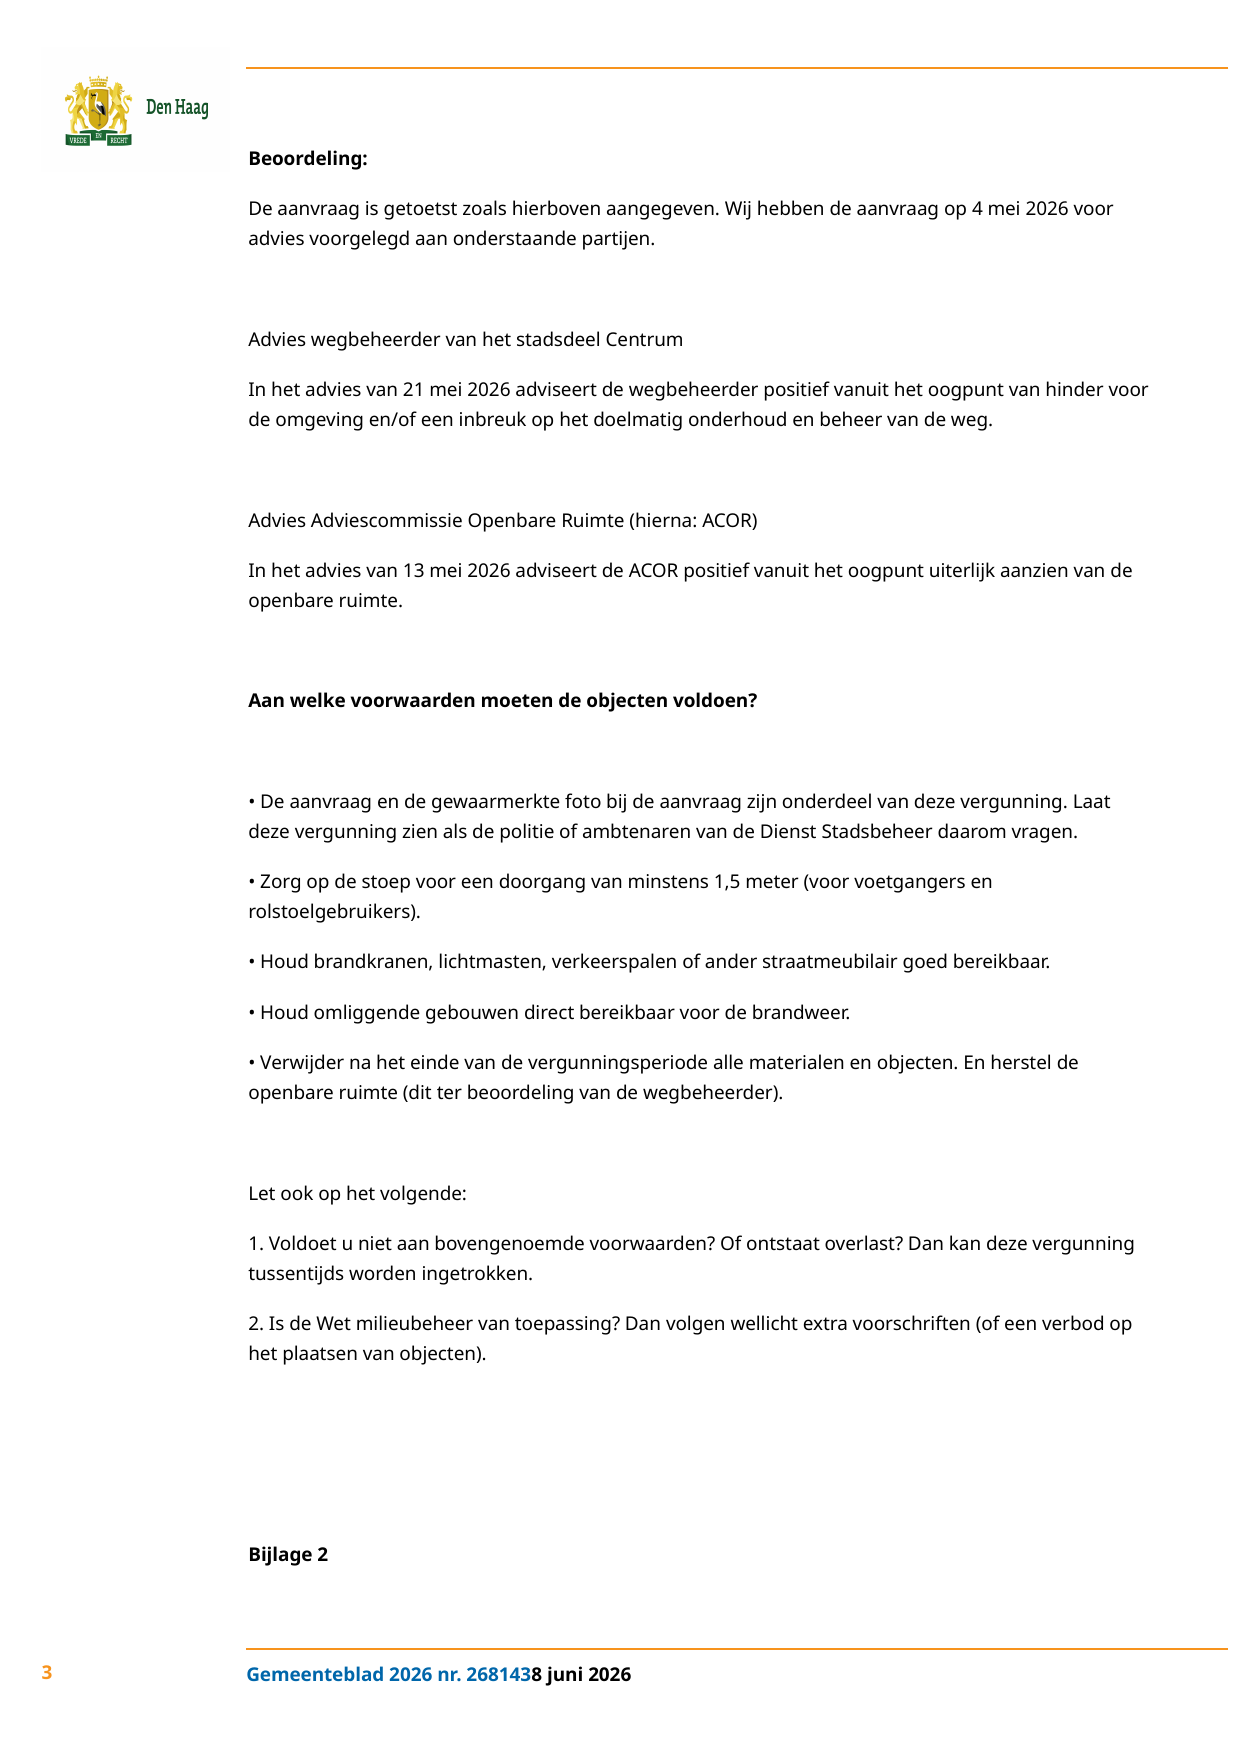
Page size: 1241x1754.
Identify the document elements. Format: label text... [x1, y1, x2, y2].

picture [41, 47, 231, 172]
text Advies wegbeheerder van het stadsdeel Centrum [248, 326, 1152, 352]
text 1. Voldoet u niet aan bovengenoemde voorwaarden? Of ontstaat overlast? Dan kan deze vergunning tussentijds worden ingetrokken. [248, 1230, 1152, 1286]
text De aanvraag is getoetst zoals hierboven aangegeven. Wij hebben de aanvraag op 4 mei 2026 voor advies voorgelegd aan onderstaande partijen. [248, 196, 1152, 251]
text • Houd omliggende gebouwen direct bereikbaar voor de brandweer. [248, 999, 1152, 1025]
text 2. Is de Wet milieubeheer van toepassing? Dan volgen wellicht extra voorschriften (of een verbod op het plaatsen van objecten). [248, 1310, 1152, 1366]
text • Houd brandkranen, lichtmasten, verkeerspalen of ander straatmeubilair goed bereikbaar. [248, 948, 1152, 974]
text • Verwijder na het einde van de vergunningsperiode alle materialen en objecten. En herstel de openbare ruimte (dit ter beoordeling van de wegbeheerder). [248, 1049, 1152, 1105]
text Bijlage 2 [248, 1541, 1152, 1567]
text • De aanvraag en de gewaarmerkte foto bij de aanvraag zijn onderdeel van deze vergunning. Laat deze vergunning zien als de politie of ambtenaren van de Dienst Stadsbeheer daarom vragen. [248, 788, 1152, 844]
text Beoordeling: [248, 145, 1152, 171]
text Let ook op het volgende: [248, 1180, 1152, 1206]
text In het advies van 13 mei 2026 adviseert de ACOR positief vanuit het oogpunt uiterlijk aanzien van de openbare ruimte. [248, 557, 1152, 613]
text In het advies van 21 mei 2026 adviseert de wegbeheerder positief vanuit het oogpunt van hinder voor de omgeving en/of een inbreuk op het doelmatig onderhoud en beheer van de weg. [248, 376, 1152, 432]
text • Zorg op de stoep voor een doorgang van minstens 1,5 meter (voor voetgangers en rolstoelgebruikers). [248, 868, 1152, 924]
text Aan welke voorwaarden moeten de objecten voldoen? [248, 688, 1152, 713]
text Advies Adviescommissie Openbare Ruimte (hierna: ACOR) [248, 507, 1152, 533]
